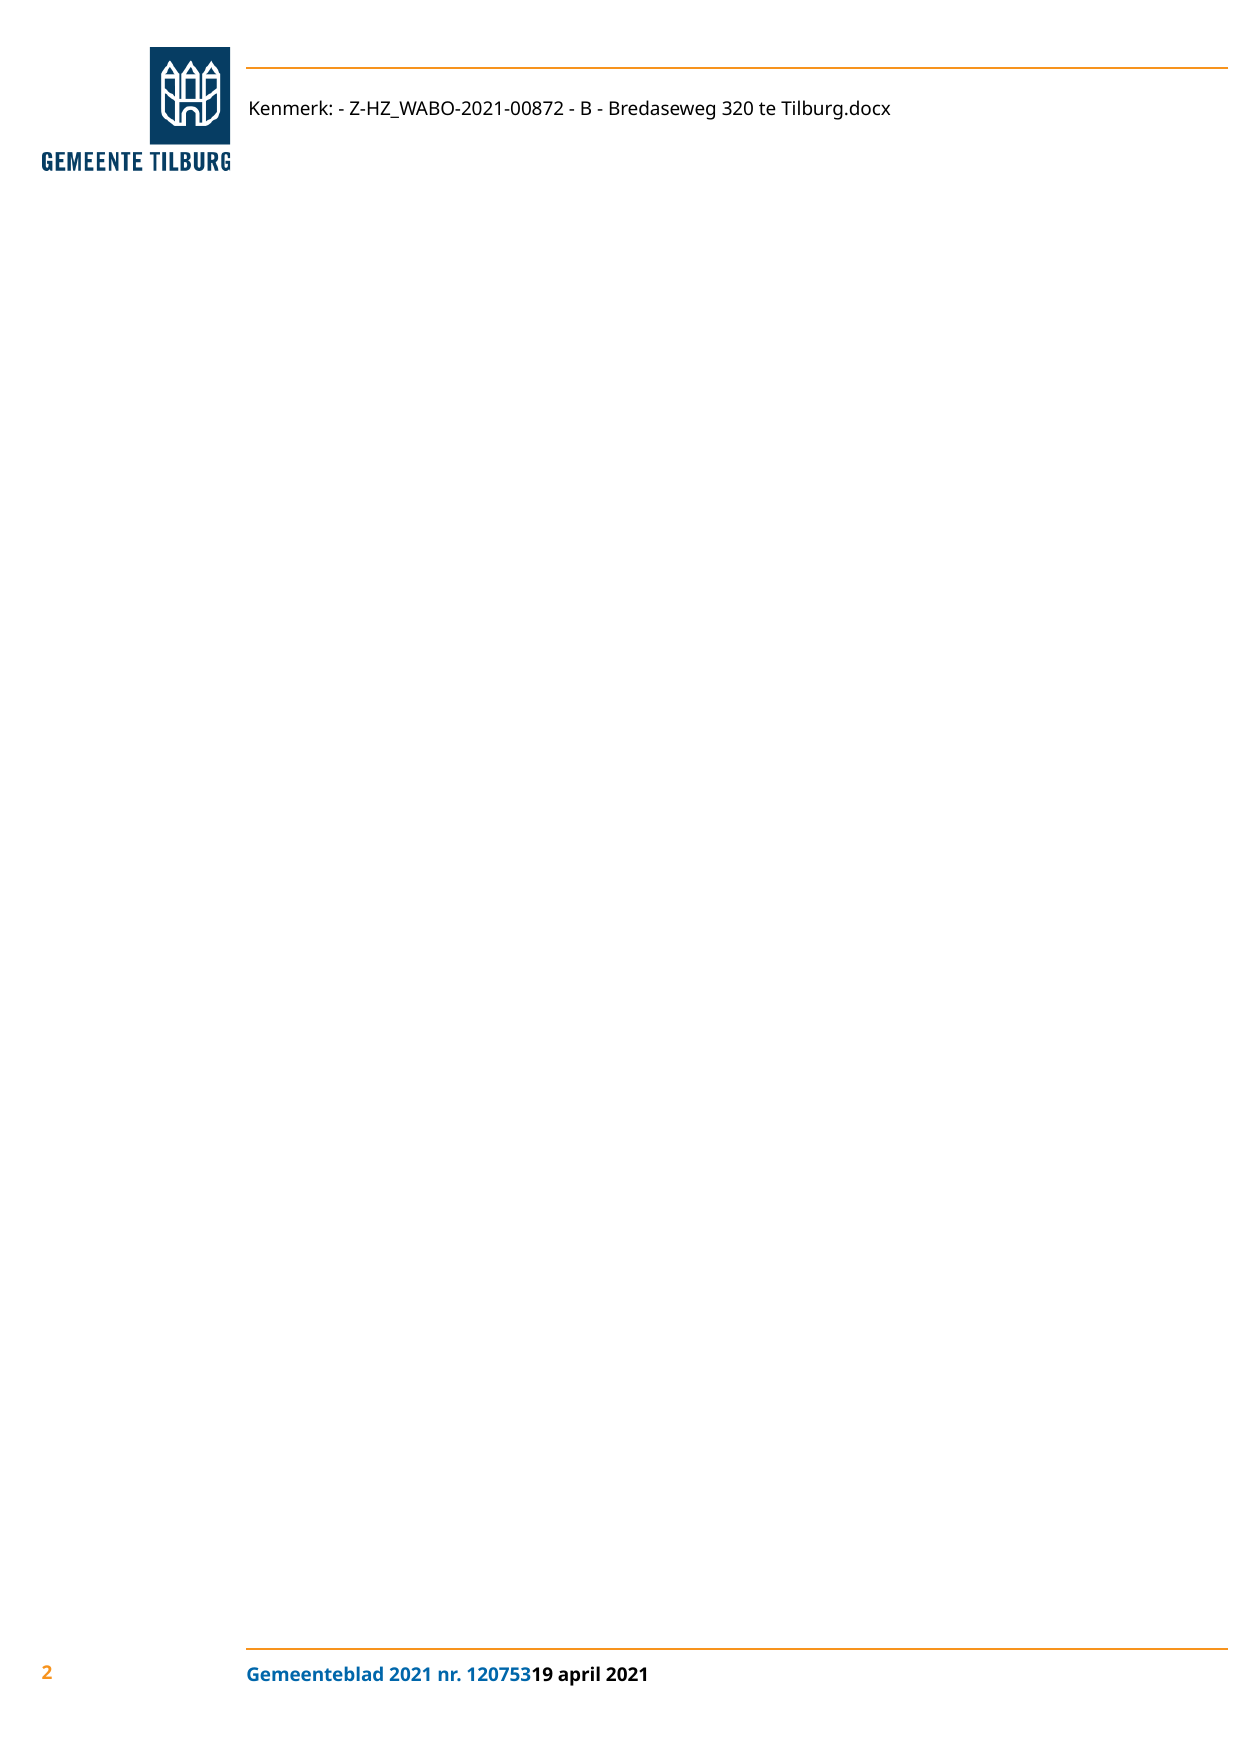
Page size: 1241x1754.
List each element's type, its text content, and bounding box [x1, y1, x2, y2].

picture [41, 47, 231, 172]
text Kenmerk: - Z-HZ_WABO-2021-00872 - B - Bredaseweg 320 te Tilburg.docx [248, 95, 1152, 121]
